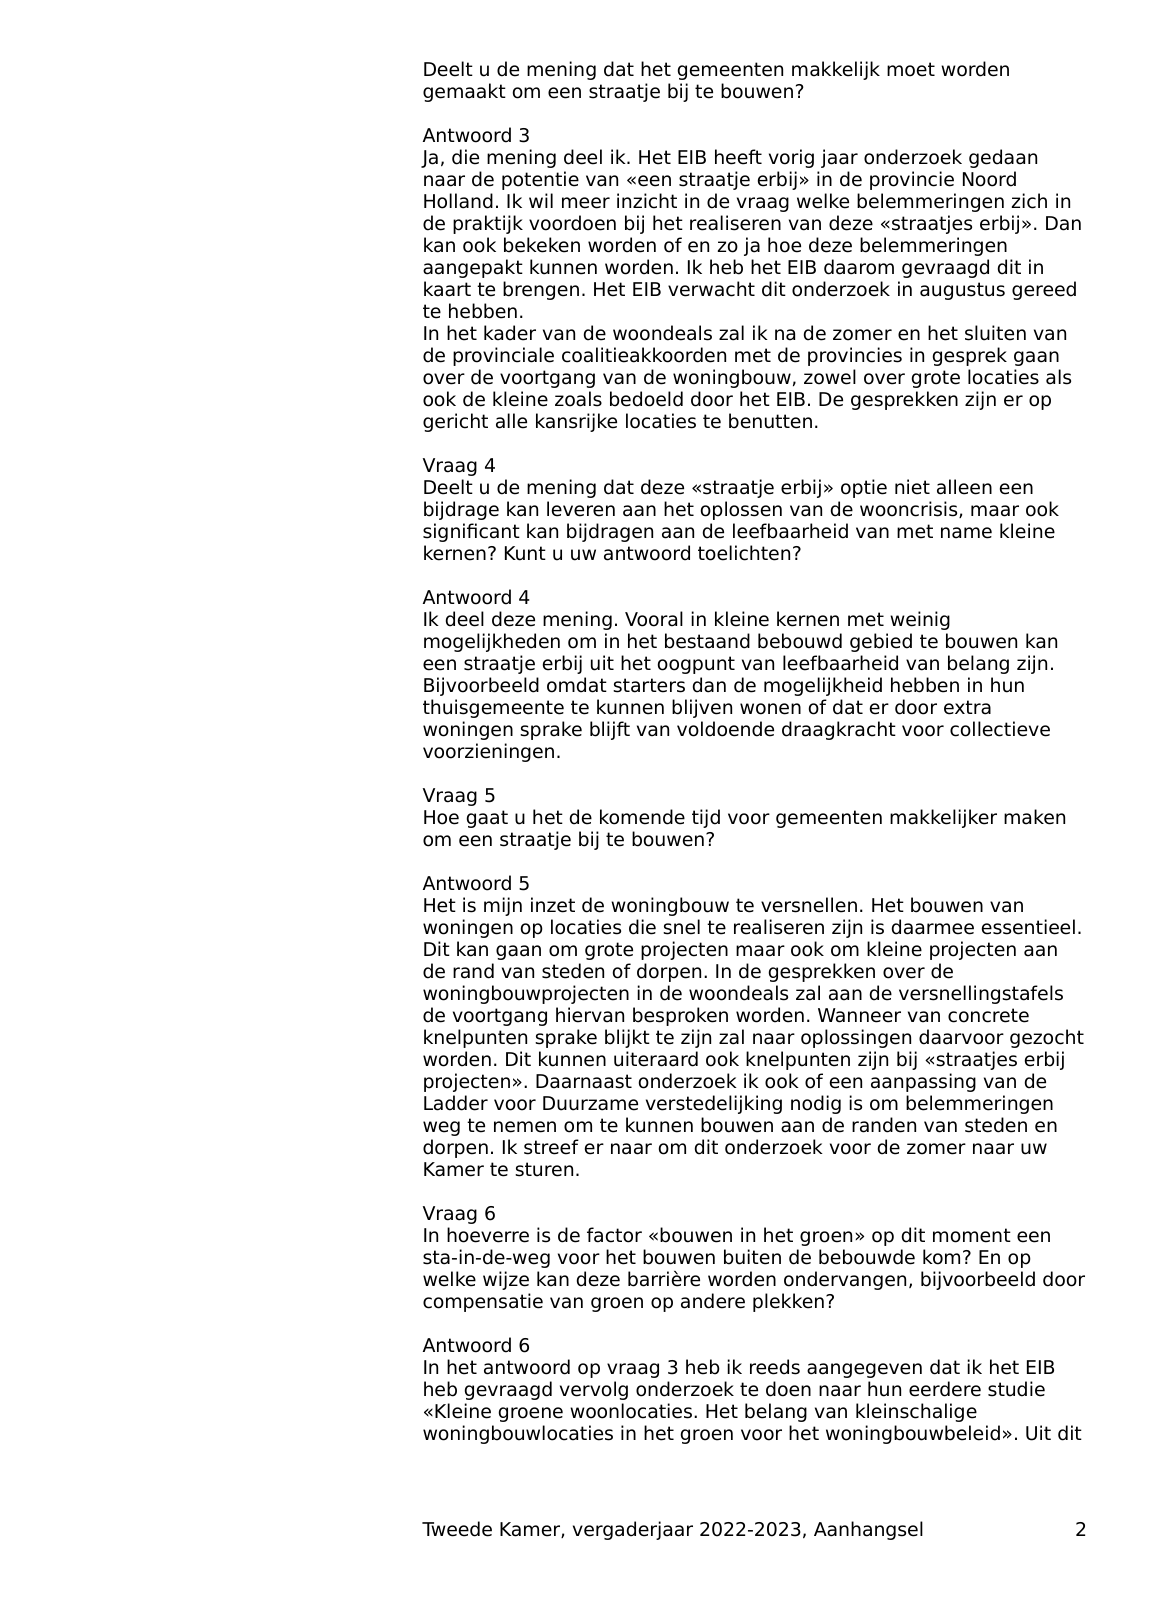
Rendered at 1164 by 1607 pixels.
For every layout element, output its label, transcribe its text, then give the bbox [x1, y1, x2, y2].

text Vraag 6 [422, 1203, 1087, 1225]
text Deelt u de mening dat het gemeenten makkelijk moet worden gemaakt om een straatje bij te bouwen? [422, 59, 1087, 103]
text Deelt u de mening dat deze «straatje erbij» optie niet alleen een bijdrage kan leveren aan het oplossen van de wooncrisis, maar ook significant kan bijdragen aan de leefbaarheid van met name kleine kernen? Kunt u uw antwoord toelichten? [422, 477, 1087, 565]
text In hoeverre is de factor «bouwen in het groen» op dit moment een sta-in-de-weg voor het bouwen buiten de bebouwde kom? En op welke wijze kan deze barrière worden ondervangen, bijvoorbeeld door compensatie van groen op andere plekken? [422, 1225, 1087, 1313]
text Vraag 5 [422, 785, 1087, 807]
text Hoe gaat u het de komende tijd voor gemeenten makkelijker maken om een straatje bij te bouwen? [422, 807, 1087, 851]
text In het kader van de woondeals zal ik na de zomer en het sluiten van de provinciale coalitieakkoorden met de provincies in gesprek gaan over de voortgang van de woningbouw, zowel over grote locaties als ook de kleine zoals bedoeld door het EIB. De gesprekken zijn er op gericht alle kansrijke locaties te benutten. [422, 323, 1087, 433]
text Antwoord 5 [422, 873, 1087, 895]
text In het antwoord op vraag 3 heb ik reeds aangegeven dat ik het EIB heb gevraagd vervolg onderzoek te doen naar hun eerdere studie «Kleine groene woonlocaties. Het belang van kleinschalige woningbouwlocaties in het groen voor het woningbouwbeleid». Uit dit [422, 1357, 1087, 1445]
text Het is mijn inzet de woningbouw te versnellen. Het bouwen van woningen op locaties die snel te realiseren zijn is daarmee essentieel. Dit kan gaan om grote projecten maar ook om kleine projecten aan de rand van steden of dorpen. In de gesprekken over de woningbouwprojecten in de woondeals zal aan de versnellingstafels de voortgang hiervan besproken worden. Wanneer van concrete knelpunten sprake blijkt te zijn zal naar oplossingen daarvoor gezocht worden. Dit kunnen uiteraard ook knelpunten zijn bij «straatjes erbij projecten». Daarnaast onderzoek ik ook of een aanpassing van de Ladder voor Duurzame verstedelijking nodig is om belemmeringen weg te nemen om te kunnen bouwen aan de randen van steden en dorpen. Ik streef er naar om dit onderzoek voor de zomer naar uw Kamer te sturen. [422, 895, 1087, 1181]
text Antwoord 6 [422, 1335, 1087, 1357]
text Vraag 4 [422, 455, 1087, 477]
text Ik deel deze mening. Vooral in kleine kernen met weinig mogelijkheden om in het bestaand bebouwd gebied te bouwen kan een straatje erbij uit het oogpunt van leefbaarheid van belang zijn. Bijvoorbeeld omdat starters dan de mogelijkheid hebben in hun thuisgemeente te kunnen blijven wonen of dat er door extra woningen sprake blijft van voldoende draagkracht voor collectieve voorzieningen. [422, 609, 1087, 763]
text Ja, die mening deel ik. Het EIB heeft vorig jaar onderzoek gedaan naar de potentie van «een straatje erbij» in de provincie Noord Holland. Ik wil meer inzicht in de vraag welke belemmeringen zich in de praktijk voordoen bij het realiseren van deze «straatjes erbij». Dan kan ook bekeken worden of en zo ja hoe deze belemmeringen aangepakt kunnen worden. Ik heb het EIB daarom gevraagd dit in kaart te brengen. Het EIB verwacht dit onderzoek in augustus gereed te hebben. [422, 147, 1087, 323]
text Antwoord 3 [422, 125, 1087, 147]
text Antwoord 4 [422, 587, 1087, 609]
